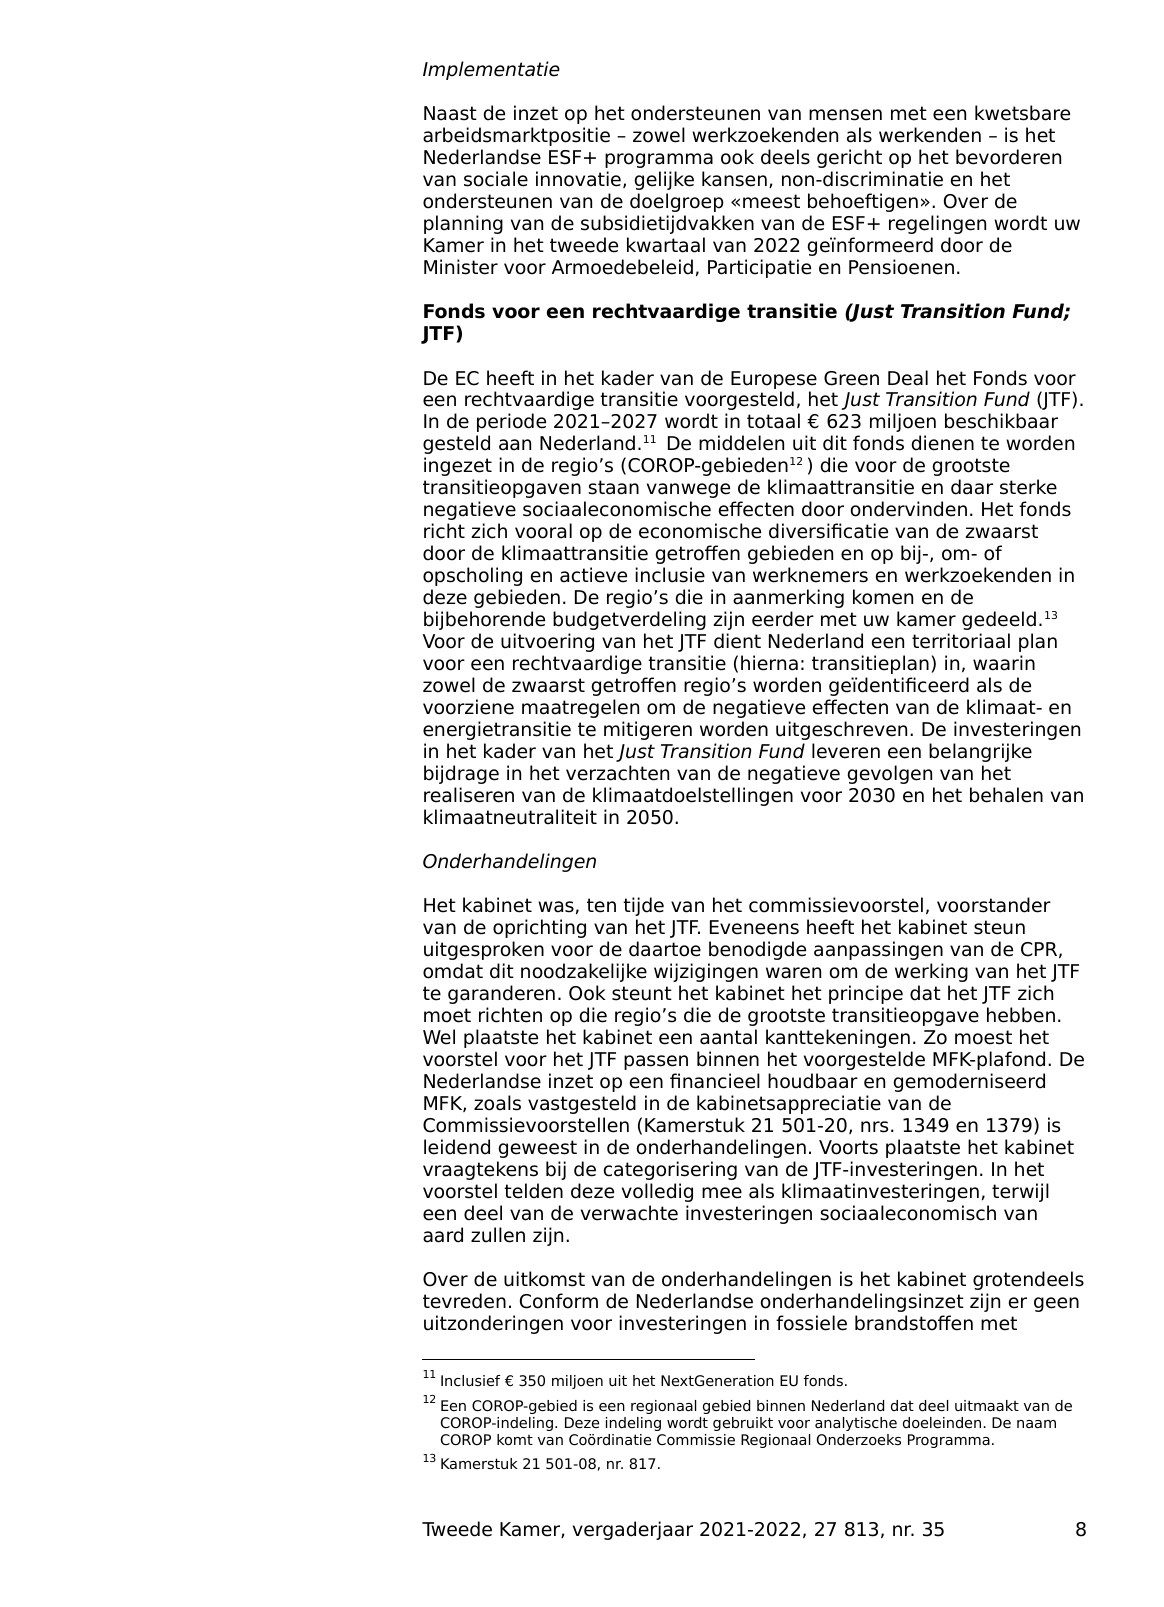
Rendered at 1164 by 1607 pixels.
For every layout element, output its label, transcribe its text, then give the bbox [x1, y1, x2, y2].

text Inclusief € 350 miljoen uit het NextGeneration EU fonds. [422, 1368, 1087, 1391]
text De EC heeft in het kader van de Europese Green Deal het Fonds voor een rechtvaardige transitie voorgesteld, het Just Transition Fund (JTF). In de periode 2021–2027 wordt in totaal € 623 miljoen beschikbaar gesteld aan Nederland. De middelen uit dit fonds dienen te worden ingezet in de regio’s (COROP-gebieden) die voor de grootste transitieopgaven staan vanwege de klimaattransitie en daar sterke negatieve sociaaleconomische effecten door ondervinden. Het fonds richt zich vooral op de economische diversificatie van de zwaarst door de klimaattransitie getroffen gebieden en op bij-, om- of opscholing en actieve inclusie van werknemers en werkzoekenden in deze gebieden. De regio’s die in aanmerking komen en de bijbehorende budgetverdeling zijn eerder met uw kamer gedeeld. Voor de uitvoering van het JTF dient Nederland een territoriaal plan voor een rechtvaardige transitie (hierna: transitieplan) in, waarin zowel de zwaarst getroffen regio’s worden geïdentificeerd als de voorziene maatregelen om de negatieve effecten van de klimaat- en energietransitie te mitigeren worden uitgeschreven. De investeringen in het kader van het Just Transition Fund leveren een belangrijke bijdrage in het verzachten van de negatieve gevolgen van het realiseren van de klimaatdoelstellingen voor 2030 en het behalen van klimaatneutraliteit in 2050. [422, 367, 1087, 829]
text Kamerstuk 21 501-08, nr. 817. [422, 1452, 1087, 1474]
text Een COROP-gebied is een regionaal gebied binnen Nederland dat deel uitmaakt van de COROP-indeling. Deze indeling wordt gebruikt voor analytische doeleinden. De naam COROP komt van Coördinatie Commissie Regionaal Onderzoeks Programma. [422, 1393, 1087, 1449]
text Over de uitkomst van de onderhandelingen is het kabinet grotendeels tevreden. Conform de Nederlandse onderhandelingsinzet zijn er geen uitzonderingen voor investeringen in fossiele brandstoffen met [422, 1269, 1087, 1335]
subtitle Onderhandelingen [422, 851, 1087, 873]
text Het kabinet was, ten tijde van het commissievoorstel, voorstander van de oprichting van het JTF. Eveneens heeft het kabinet steun uitgesproken voor de daartoe benodigde aanpassingen van de CPR, omdat dit noodzakelijke wijzigingen waren om de werking van het JTF te garanderen. Ook steunt het kabinet het principe dat het JTF zich moet richten op die regio’s die de grootste transitieopgave hebben. Wel plaatste het kabinet een aantal kanttekeningen. Zo moest het voorstel voor het JTF passen binnen het voorgestelde MFK-plafond. De Nederlandse inzet op een financieel houdbaar en gemoderniseerd MFK, zoals vastgesteld in de kabinetsappreciatie van de Commissievoorstellen (Kamerstuk 21 501-20, nrs. 1349 en 1379) is leidend geweest in de onderhandelingen. Voorts plaatste het kabinet vraagtekens bij de categorisering van de JTF-investeringen. In het voorstel telden deze volledig mee als klimaatinvesteringen, terwijl een deel van de verwachte investeringen sociaaleconomisch van aard zullen zijn. [422, 895, 1087, 1247]
subtitle Fonds voor een rechtvaardige transitie (Just Transition Fund; JTF) [422, 301, 1087, 345]
text Naast de inzet op het ondersteunen van mensen met een kwetsbare arbeidsmarktpositie – zowel werkzoekenden als werkenden – is het Nederlandse ESF+ programma ook deels gericht op het bevorderen van sociale innovatie, gelijke kansen, non-discriminatie en het ondersteunen van de doelgroep «meest behoeftigen». Over de planning van de subsidietijdvakken van de ESF+ regelingen wordt uw Kamer in het tweede kwartaal van 2022 geïnformeerd door de Minister voor Armoedebeleid, Participatie en Pensioenen. [422, 103, 1087, 279]
subtitle Implementatie [422, 59, 1087, 81]
